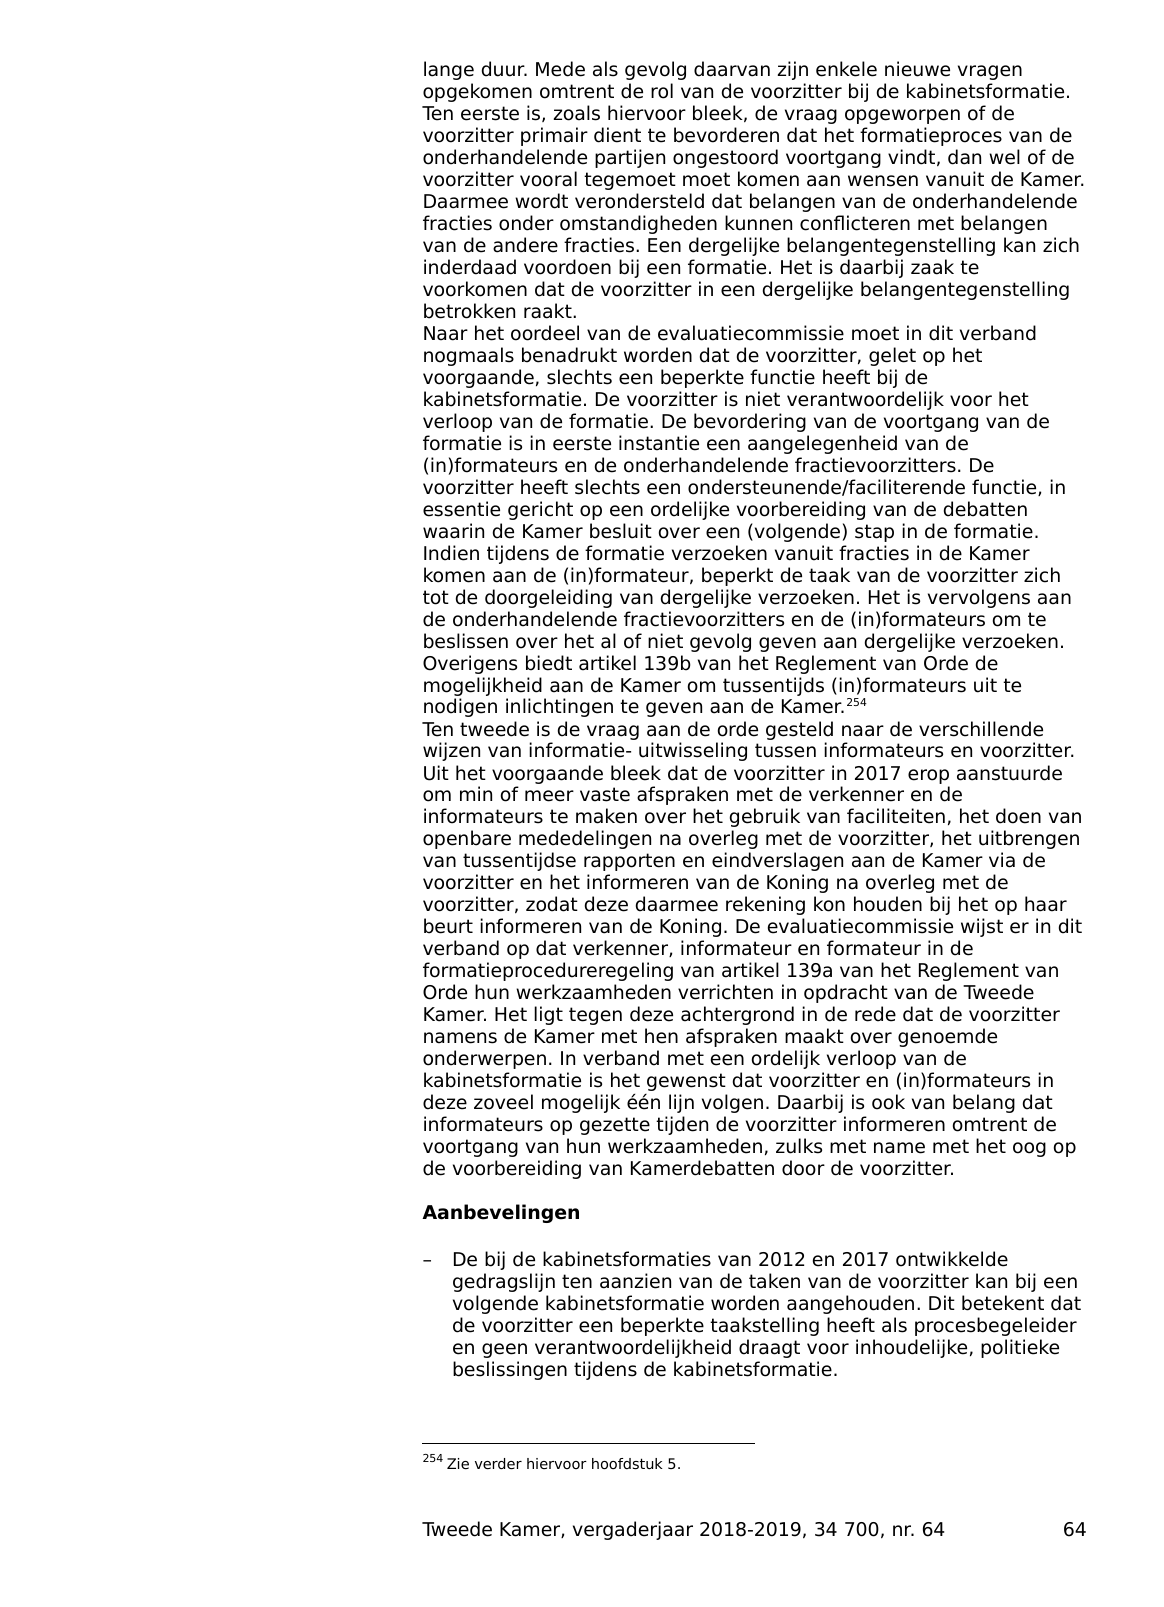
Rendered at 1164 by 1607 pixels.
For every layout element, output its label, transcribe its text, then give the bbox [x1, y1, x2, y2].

text Ten tweede is de vraag aan de orde gesteld naar de verschillende wijzen van informatie- uitwisseling tussen informateurs en voorzitter. Uit het voorgaande bleek dat de voorzitter in 2017 erop aanstuurde om min of meer vaste afspraken met de verkenner en de informateurs te maken over het gebruik van faciliteiten, het doen van openbare mededelingen na overleg met de voorzitter, het uitbrengen van tussentijdse rapporten en eindverslagen aan de Kamer via de voorzitter en het informeren van de Koning na overleg met de voorzitter, zodat deze daarmee rekening kon houden bij het op haar beurt informeren van de Koning. De evaluatiecommissie wijst er in dit verband op dat verkenner, informateur en formateur in de formatieprocedureregeling van artikel 139a van het Reglement van Orde hun werkzaamheden verrichten in opdracht van de Tweede Kamer. Het ligt tegen deze achtergrond in de rede dat de voorzitter namens de Kamer met hen afspraken maakt over genoemde onderwerpen. In verband met een ordelijk verloop van de kabinetsformatie is het gewenst dat voorzitter en (in)formateurs in deze zoveel mogelijk één lijn volgen. Daarbij is ook van belang dat informateurs op gezette tijden de voorzitter informeren omtrent de voortgang van hun werkzaamheden, zulks met name met het oog op de voorbereiding van Kamerdebatten door de voorzitter. [422, 718, 1087, 1180]
text Naar het oordeel van de evaluatiecommissie moet in dit verband nogmaals benadrukt worden dat de voorzitter, gelet op het voorgaande, slechts een beperkte functie heeft bij de kabinetsformatie. De voorzitter is niet verantwoordelijk voor het verloop van de formatie. De bevordering van de voortgang van de formatie is in eerste instantie een aangelegenheid van de (in)formateurs en de onderhandelende fractievoorzitters. De voorzitter heeft slechts een ondersteunende/faciliterende functie, in essentie gericht op een ordelijke voorbereiding van de debatten waarin de Kamer besluit over een (volgende) stap in de formatie. Indien tijdens de formatie verzoeken vanuit fracties in de Kamer komen aan de (in)formateur, beperkt de taak van de voorzitter zich tot de doorgeleiding van dergelijke verzoeken. Het is vervolgens aan de onderhandelende fractievoorzitters en de (in)formateurs om te beslissen over het al of niet gevolg geven aan dergelijke verzoeken. Overigens biedt artikel 139b van het Reglement van Orde de mogelijkheid aan de Kamer om tussentijds (in)formateurs uit te nodigen inlichtingen te geven aan de Kamer. [422, 323, 1087, 718]
subtitle Aanbevelingen [422, 1202, 1087, 1224]
text – De bij de kabinetsformaties van 2012 en 2017 ontwikkelde gedragslijn ten aanzien van de taken van de voorzitter kan bij een volgende kabinetsformatie worden aangehouden. Dit betekent dat de voorzitter een beperkte taakstelling heeft als procesbegeleider en geen verantwoordelijkheid draagt voor inhoudelijke, politieke beslissingen tijdens de kabinetsformatie. [422, 1249, 1087, 1381]
text lange duur. Mede als gevolg daarvan zijn enkele nieuwe vragen opgekomen omtrent de rol van de voorzitter bij de kabinetsformatie. Ten eerste is, zoals hiervoor bleek, de vraag opgeworpen of de voorzitter primair dient te bevorderen dat het formatieproces van de onderhandelende partijen ongestoord voortgang vindt, dan wel of de voorzitter vooral tegemoet moet komen aan wensen vanuit de Kamer. Daarmee wordt verondersteld dat belangen van de onderhandelende fracties onder omstandigheden kunnen conflicteren met belangen van de andere fracties. Een dergelijke belangentegenstelling kan zich inderdaad voordoen bij een formatie. Het is daarbij zaak te voorkomen dat de voorzitter in een dergelijke belangentegenstelling betrokken raakt. [422, 59, 1087, 323]
text Zie verder hiervoor hoofdstuk 5. [422, 1452, 1087, 1474]
